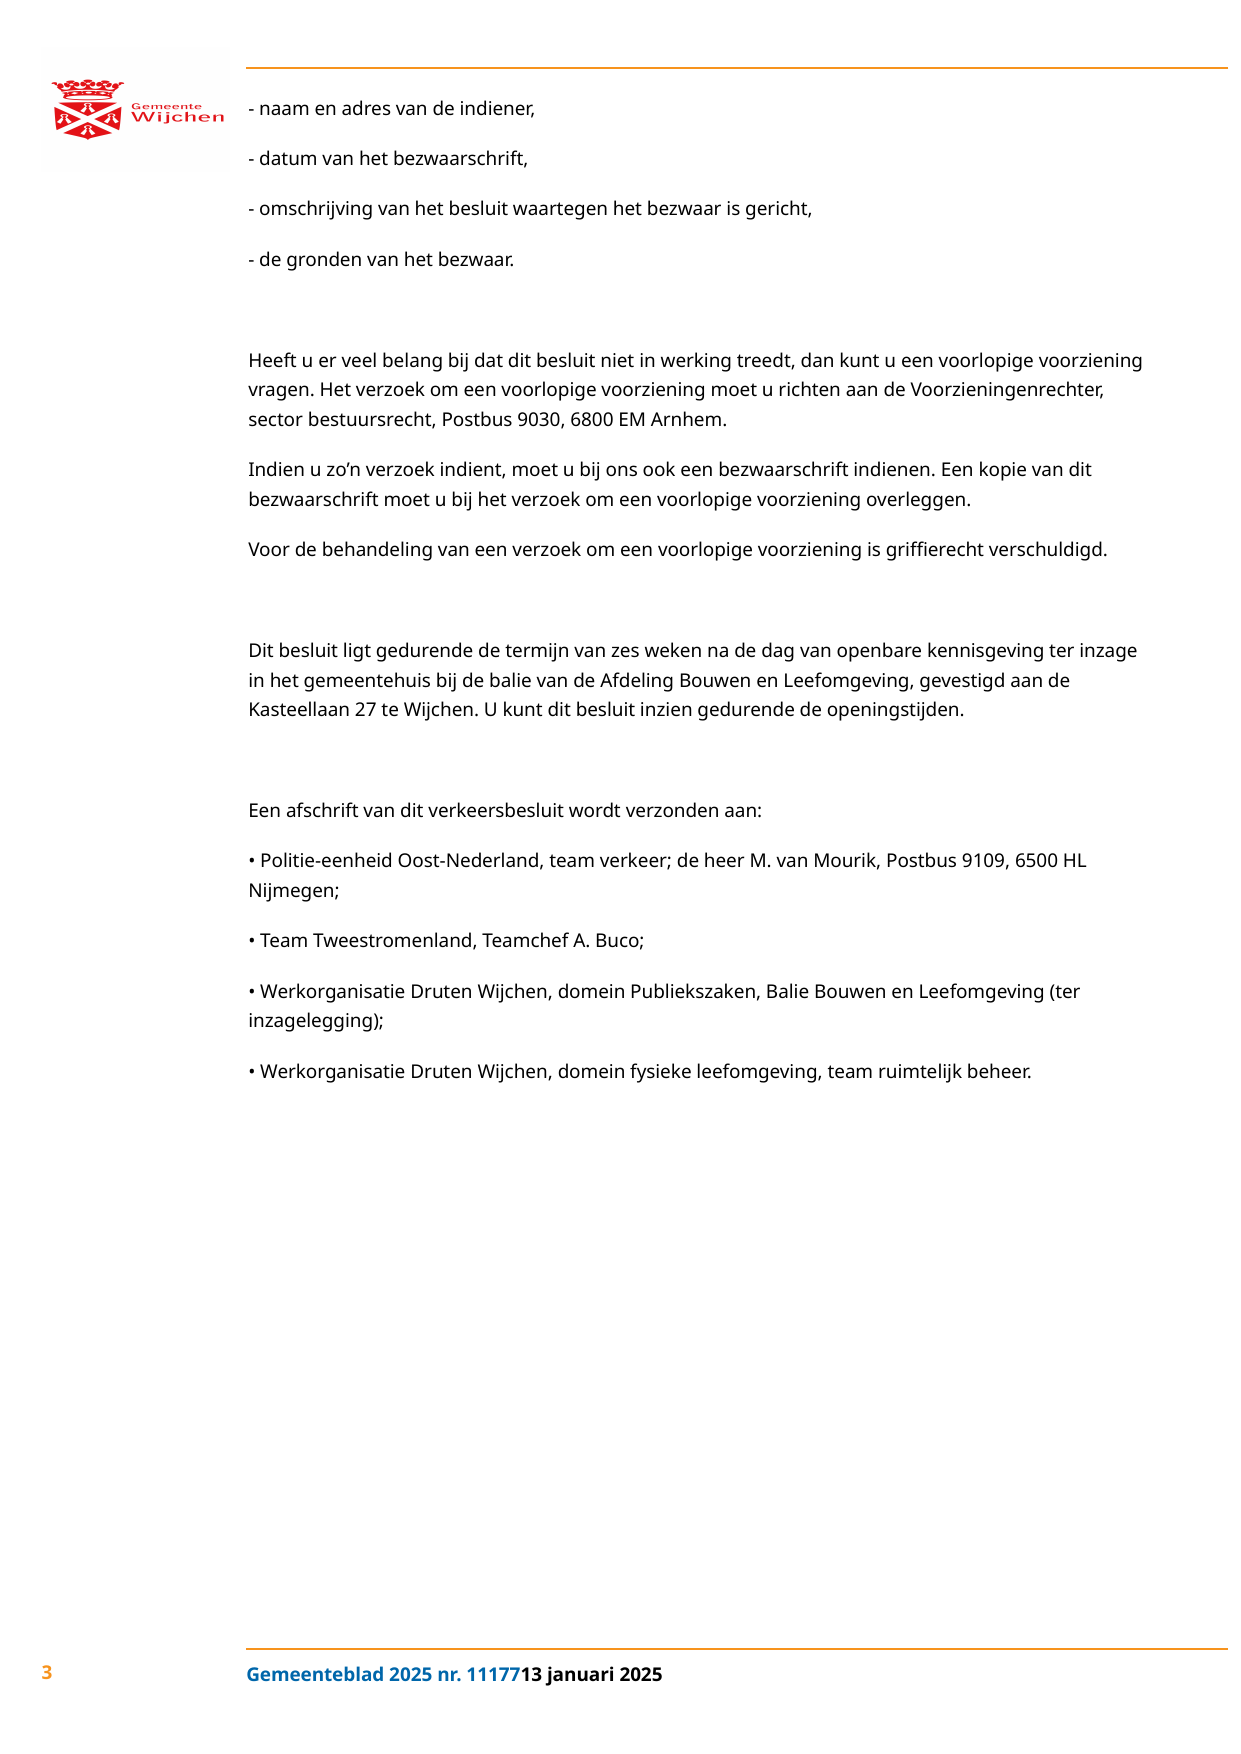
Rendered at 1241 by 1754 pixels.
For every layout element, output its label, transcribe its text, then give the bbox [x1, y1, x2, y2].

text - omschrijving van het besluit waartegen het bezwaar is gericht, [248, 196, 1152, 221]
text • Werkorganisatie Druten Wijchen, domein fysieke leefomgeving, team ruimtelijk beheer. [248, 1058, 1152, 1084]
text • Werkorganisatie Druten Wijchen, domein Publiekszaken, Balie Bouwen en Leefomgeving (ter inzagelegging); [248, 978, 1152, 1033]
picture [41, 47, 231, 172]
text • Team Tweestromenland, Teamchef A. Buco; [248, 928, 1152, 953]
text • Politie-eenheid Oost-Nederland, team verkeer; de heer M. van Mourik, Postbus 9109, 6500 HL Nijmegen; [248, 848, 1152, 903]
text - de gronden van het bezwaar. [248, 246, 1152, 272]
text - naam en adres van de indiener, [248, 95, 1152, 121]
text - datum van het bezwaarschrift, [248, 145, 1152, 171]
text Dit besluit ligt gedurende de termijn van zes weken na de dag van openbare kennisgeving ter inzage in het gemeentehuis bij de balie van de Afdeling Bouwen en Leefomgeving, gevestigd aan de Kasteellaan 27 te Wijchen. U kunt dit besluit inzien gedurende de openingstijden. [248, 637, 1152, 722]
text Indien u zo’n verzoek indient, moet u bij ons ook een bezwaarschrift indienen. Een kopie van dit bezwaarschrift moet u bij het verzoek om een voorlopige voorziening overleggen. [248, 456, 1152, 512]
text Heeft u er veel belang bij dat dit besluit niet in werking treedt, dan kunt u een voorlopige voorziening vragen. Het verzoek om een voorlopige voorziening moet u richten aan de Voorzieningenrechter, sector bestuursrecht, Postbus 9030, 6800 EM Arnhem. [248, 347, 1152, 432]
text Voor de behandeling van een verzoek om een voorlopige voorziening is griffierecht verschuldigd. [248, 536, 1152, 562]
text Een afschrift van dit verkeersbesluit wordt verzonden aan: [248, 797, 1152, 823]
